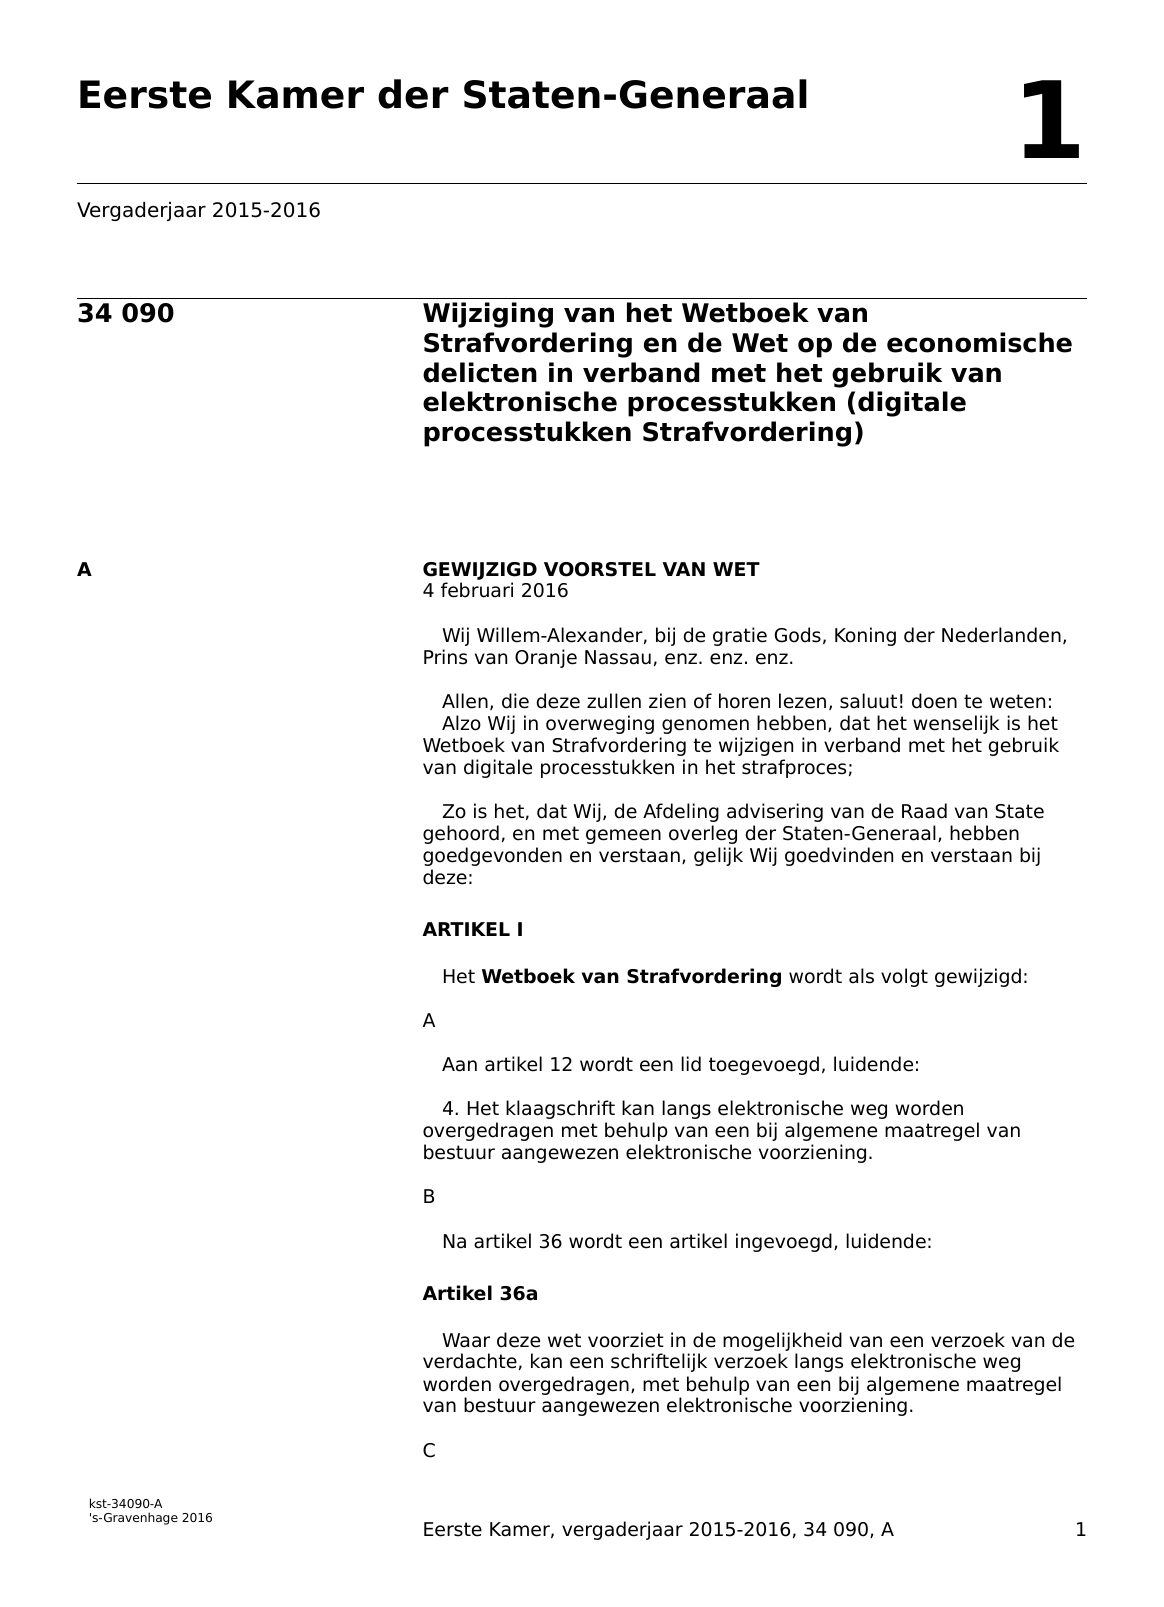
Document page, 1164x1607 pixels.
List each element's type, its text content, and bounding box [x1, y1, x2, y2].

table_header Eerste Kamer der Staten-Generaal [77, 59, 886, 183]
text C [422, 1439, 1087, 1462]
table_cell Vergaderjaar 2015-2016 [77, 184, 1087, 298]
subtitle 34 090 Wijziging van het Wetboek van Strafvordering en de Wet op de economische delicten in verband met het gebruik van elektronische processtukken (digitale processtukken Strafvordering) [77, 299, 1087, 447]
subtitle Artikel 36a [422, 1282, 1087, 1304]
subtitle A GEWIJZIGD VOORSTEL VAN WET [77, 558, 1087, 580]
text Aan artikel 12 wordt een lid toegevoegd, luidende: [422, 1054, 1087, 1076]
text Zo is het, dat Wij, de Afdeling advisering van de Raad van State gehoord, en met gemeen overleg der Staten-Generaal, hebben goedgevonden en verstaan, gelijk Wij goedvinden en verstaan bij deze: [422, 801, 1087, 889]
subtitle ARTIKEL I [422, 919, 1087, 941]
text Wij Willem-Alexander, bij de gratie Gods, Koning der Nederlanden, Prins van Oranje Nassau, enz. enz. enz. [422, 624, 1087, 668]
text Waar deze wet voorziet in de mogelijkheid van een verzoek van de verdachte, kan een schriftelijk verzoek langs elektronische weg worden overgedragen, met behulp van een bij algemene maatregel van bestuur aangewezen elektronische voorziening. [422, 1329, 1087, 1417]
text A [422, 1010, 1087, 1032]
text B [422, 1186, 1087, 1208]
text 4. Het klaagschrift kan langs elektronische weg worden overgedragen met behulp van een bij algemene maatregel van bestuur aangewezen elektronische voorziening. [422, 1098, 1087, 1164]
table_header 1 [886, 59, 1087, 183]
text kst-34090-A [88, 1497, 323, 1511]
text Na artikel 36 wordt een artikel ingevoegd, luidende: [422, 1231, 1087, 1252]
text 's-Gravenhage 2016 [88, 1511, 323, 1525]
text Alzo Wij in overweging genomen hebben, dat het wenselijk is het Wetboek van Strafvordering te wijzigen in verband met het gebruik van digitale processtukken in het strafproces; [422, 713, 1087, 779]
text 4 februari 2016 [422, 580, 1087, 602]
text Allen, die deze zullen zien of horen lezen, saluut! doen te weten: [422, 691, 1087, 713]
text Het Wetboek van Strafvordering wordt als volgt gewijzigd: [422, 966, 1087, 988]
